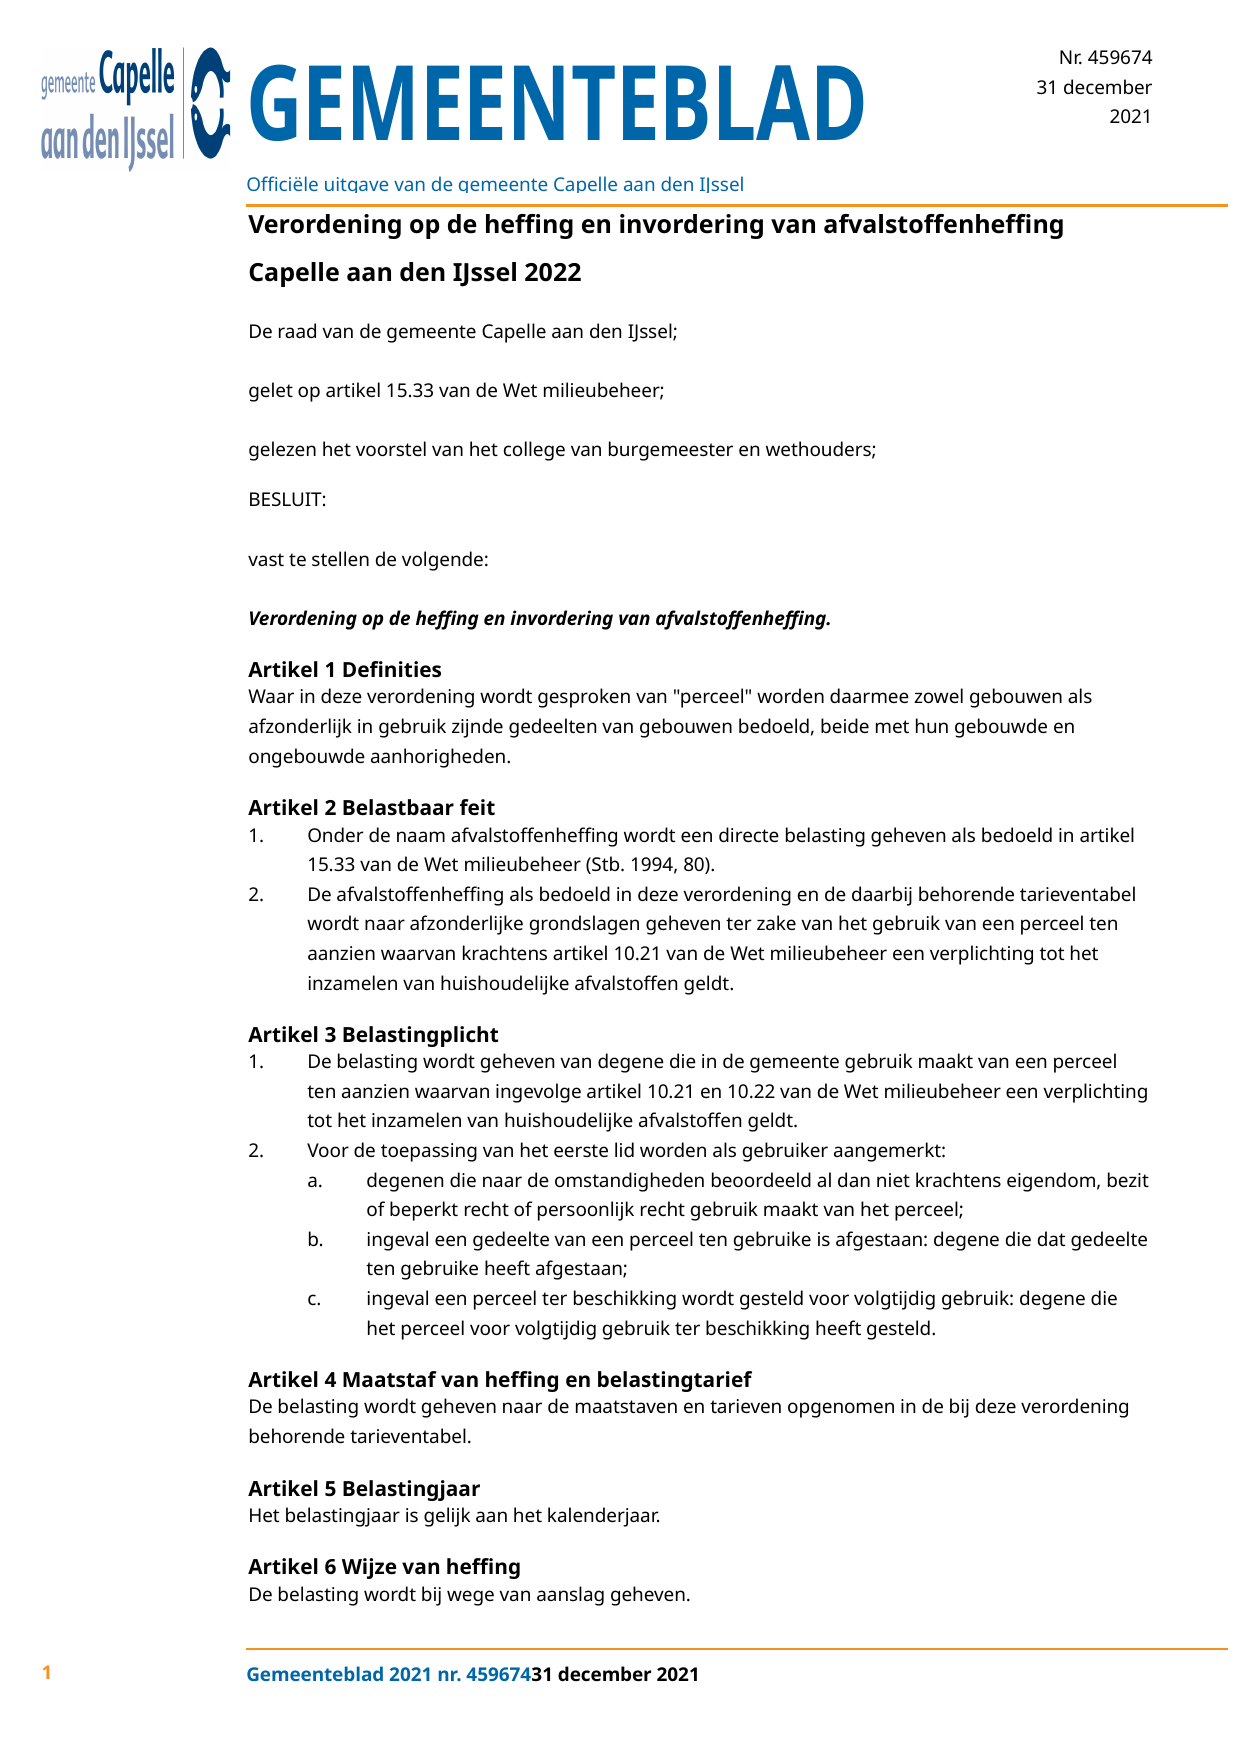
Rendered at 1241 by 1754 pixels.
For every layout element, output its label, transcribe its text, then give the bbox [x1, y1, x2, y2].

text De raad van de gemeente Capelle aan den IJssel; [248, 318, 1152, 344]
text Verordening op de heffing en invordering van afvalstoffenheffing. [248, 605, 1152, 631]
text De belasting wordt bij wege van aanslag geheven. [248, 1581, 1152, 1607]
text De belasting wordt geheven naar de maatstaven en tarieven opgenomen in de bij deze verordening behorende tarieventabel. [248, 1394, 1152, 1449]
list De afvalstoffenheffing als bedoeld in deze verordening en de daarbij behorende tarieventabel wordt naar afzonderlijke grondslagen geheven ter zake van het gebruik van een perceel ten aanzien waarvan krachtens artikel 10.21 van de Wet milieubeheer een verplichting tot het inzamelen van huishoudelijke afvalstoffen geldt. [248, 881, 1152, 995]
list ingeval een perceel ter beschikking wordt gesteld voor volgtijdig gebruik: degene die het perceel voor volgtijdig gebruik ter beschikking heeft gesteld. [307, 1285, 1152, 1341]
text Het belastingjaar is gelijk aan het kalenderjaar. [248, 1502, 1152, 1528]
text BESLUIT: [248, 487, 1152, 512]
picture [41, 47, 231, 172]
text Artikel 4 Maatstaf van heffing en belastingtarief [248, 1365, 1152, 1394]
text Artikel 6 Wijze van heffing [248, 1552, 1152, 1581]
text Waar in deze verordening wordt gesproken van "perceel" worden daarmee zowel gebouwen als afzonderlijk in gebruik zijnde gedeelten van gebouwen bedoeld, beide met hun gebouwde en ongebouwde aanhorigheden. [248, 684, 1152, 769]
list Voor de toepassing van het eerste lid worden als gebruiker aangemerkt: [248, 1137, 1152, 1163]
text Verordening op de heffing en invordering van afvalstoffenheffing Capelle aan den IJssel 2022 [248, 207, 1152, 288]
text Artikel 3 Belastingplicht [248, 1020, 1152, 1048]
list degenen die naar de omstandigheden beoordeeld al dan niet krachtens eigendom, bezit of beperkt recht of persoonlijk recht gebruik maakt van het perceel; [307, 1167, 1152, 1222]
list De belasting wordt geheven van degene die in de gemeente gebruik maakt van een perceel ten aanzien waarvan ingevolge artikel 10.21 en 10.22 van de Wet milieubeheer een verplichting tot het inzamelen van huishoudelijke afvalstoffen geldt. [248, 1048, 1152, 1133]
list ingeval een gedeelte van een perceel ten gebruike is afgestaan: degene die dat gedeelte ten gebruike heeft afgestaan; [307, 1226, 1152, 1281]
list Onder de naam afvalstoffenheffing wordt een directe belasting geheven als bedoeld in artikel 15.33 van de Wet milieubeheer (Stb. 1994, 80). [248, 822, 1152, 877]
text Artikel 2 Belastbaar feit [248, 793, 1152, 822]
text Artikel 1 Definities [248, 655, 1152, 684]
text gelet op artikel 15.33 van de Wet milieubeheer; [248, 377, 1152, 403]
text gelezen het voorstel van het college van burgemeester en wethouders; [248, 436, 1152, 462]
text vast te stellen de volgende: [248, 546, 1152, 571]
text Artikel 5 Belastingjaar [248, 1474, 1152, 1502]
